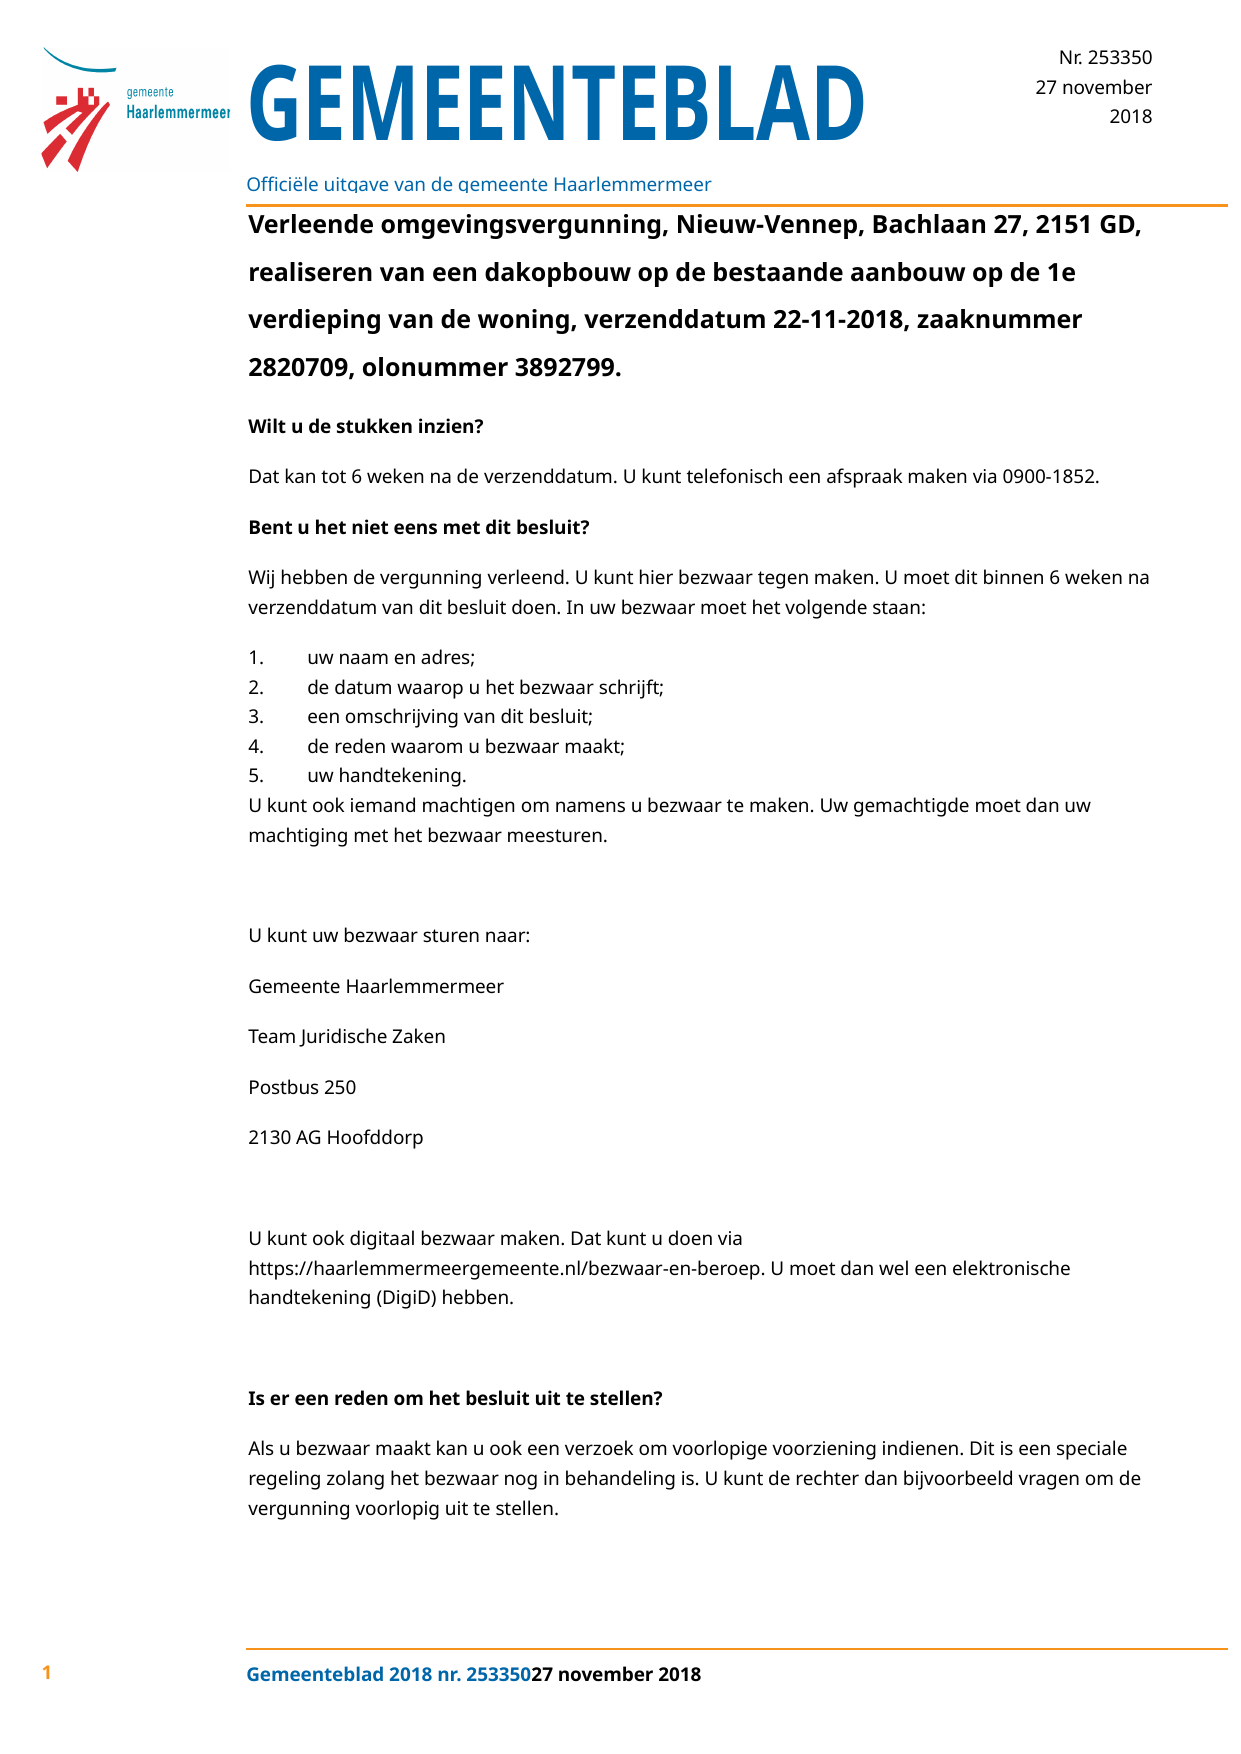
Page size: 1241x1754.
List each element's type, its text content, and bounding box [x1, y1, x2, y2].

text U kunt ook iemand machtigen om namens u bezwaar te maken. Uw gemachtigde moet dan uw machtiging met het bezwaar meesturen. [248, 792, 1152, 848]
text Is er een reden om het besluit uit te stellen? [248, 1385, 1152, 1411]
list een omschrijving van dit besluit; [248, 703, 1152, 729]
list uw handtekening. [248, 763, 1152, 788]
text Wilt u de stukken inzien? [248, 413, 1152, 439]
picture [41, 47, 231, 172]
text Wij hebben de vergunning verleend. U kunt hier bezwaar tegen maken. U moet dit binnen 6 weken na verzenddatum van dit besluit doen. In uw bezwaar moet het volgende staan: [248, 564, 1152, 620]
text Postbus 250 [248, 1074, 1152, 1100]
text Dat kan tot 6 weken na de verzenddatum. U kunt telefonisch een afspraak maken via 0900-1852. [248, 463, 1152, 489]
text U kunt ook digitaal bezwaar maken. Dat kunt u doen via https://haarlemmermeergemeente.nl/bezwaar-en-beroep. U moet dan wel een elektronische handtekening (DigiD) hebben. [248, 1225, 1152, 1310]
text Team Juridische Zaken [248, 1023, 1152, 1049]
text Bent u het niet eens met dit besluit? [248, 514, 1152, 540]
text Verleende omgevingsvergunning, Nieuw-Vennep, Bachlaan 27, 2151 GD, realiseren van een dakopbouw op de bestaande aanbouw op de 1e verdieping van de woning, verzenddatum 22-11-2018, zaaknummer 2820709, olonummer 3892799. [248, 207, 1152, 384]
list de reden waarom u bezwaar maakt; [248, 733, 1152, 759]
list de datum waarop u het bezwaar schrijft; [248, 674, 1152, 700]
text U kunt uw bezwaar sturen naar: [248, 923, 1152, 948]
text Gemeente Haarlemmermeer [248, 973, 1152, 999]
text 2130 AG Hoofddorp [248, 1124, 1152, 1150]
list uw naam en adres; [248, 644, 1152, 670]
text Als u bezwaar maakt kan u ook een verzoek om voorlopige voorziening indienen. Dit is een speciale regeling zolang het bezwaar nog in behandeling is. U kunt de rechter dan bijvoorbeeld vragen om de vergunning voorlopig uit te stellen. [248, 1436, 1152, 1521]
